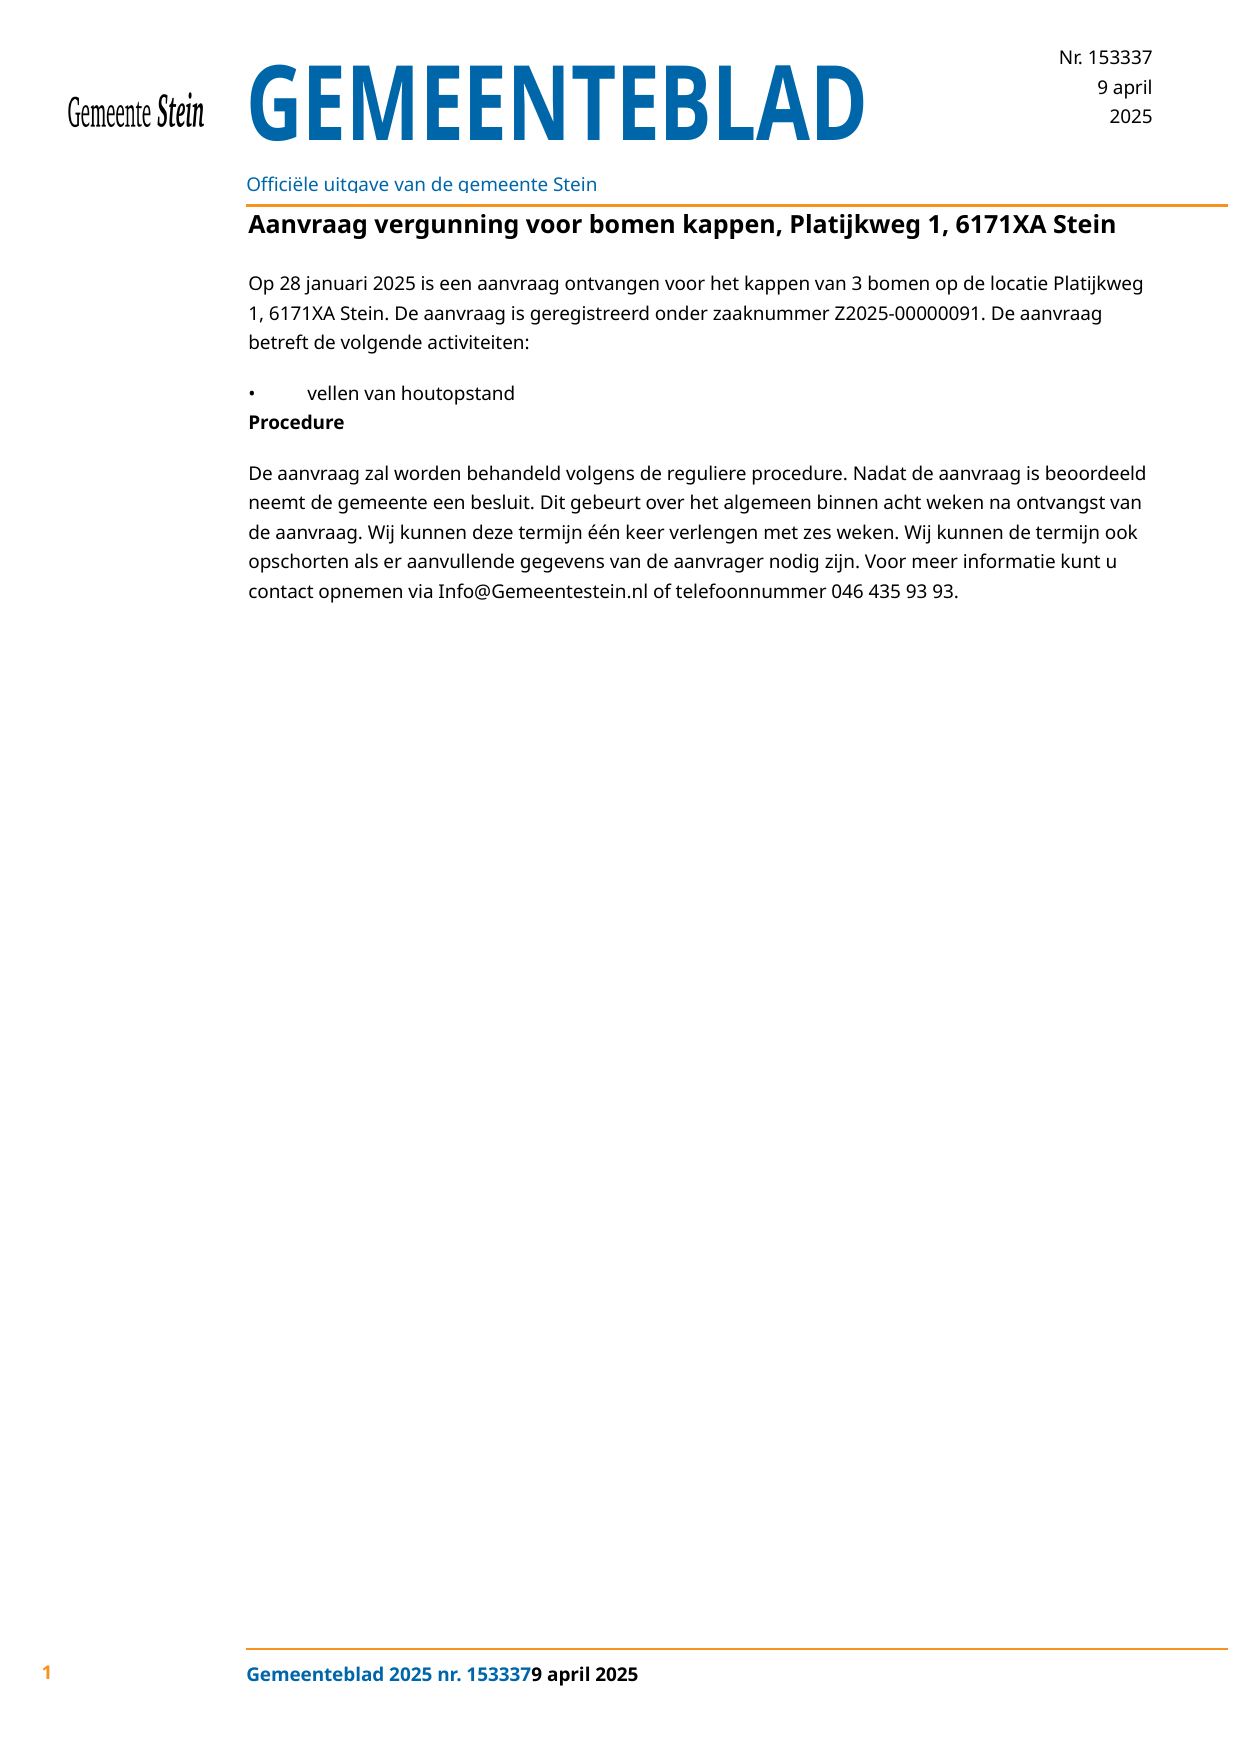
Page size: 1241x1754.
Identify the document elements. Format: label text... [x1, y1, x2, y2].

list vellen van houtopstand [248, 380, 1152, 406]
text Procedure [248, 409, 1152, 435]
picture [41, 47, 231, 172]
text Aanvraag vergunning voor bomen kappen, Platijkweg 1, 6171XA Stein [248, 207, 1152, 241]
text De aanvraag zal worden behandeld volgens de reguliere procedure. Nadat de aanvraag is beoordeeld neemt de gemeente een besluit. Dit gebeurt over het algemeen binnen acht weken na ontvangst van de aanvraag. Wij kunnen deze termijn één keer verlengen met zes weken. Wij kunnen de termijn ook opschorten als er aanvullende gegevens van de aanvrager nodig zijn. Voor meer informatie kunt u contact opnemen via Info@Gemeentestein.nl of telefoonnummer 046 435 93 93. [248, 460, 1152, 604]
text Op 28 januari 2025 is een aanvraag ontvangen voor het kappen van 3 bomen op de locatie Platijkweg 1, 6171XA Stein. De aanvraag is geregistreerd onder zaaknummer Z2025-00000091. De aanvraag betreft de volgende activiteiten: [248, 270, 1152, 355]
